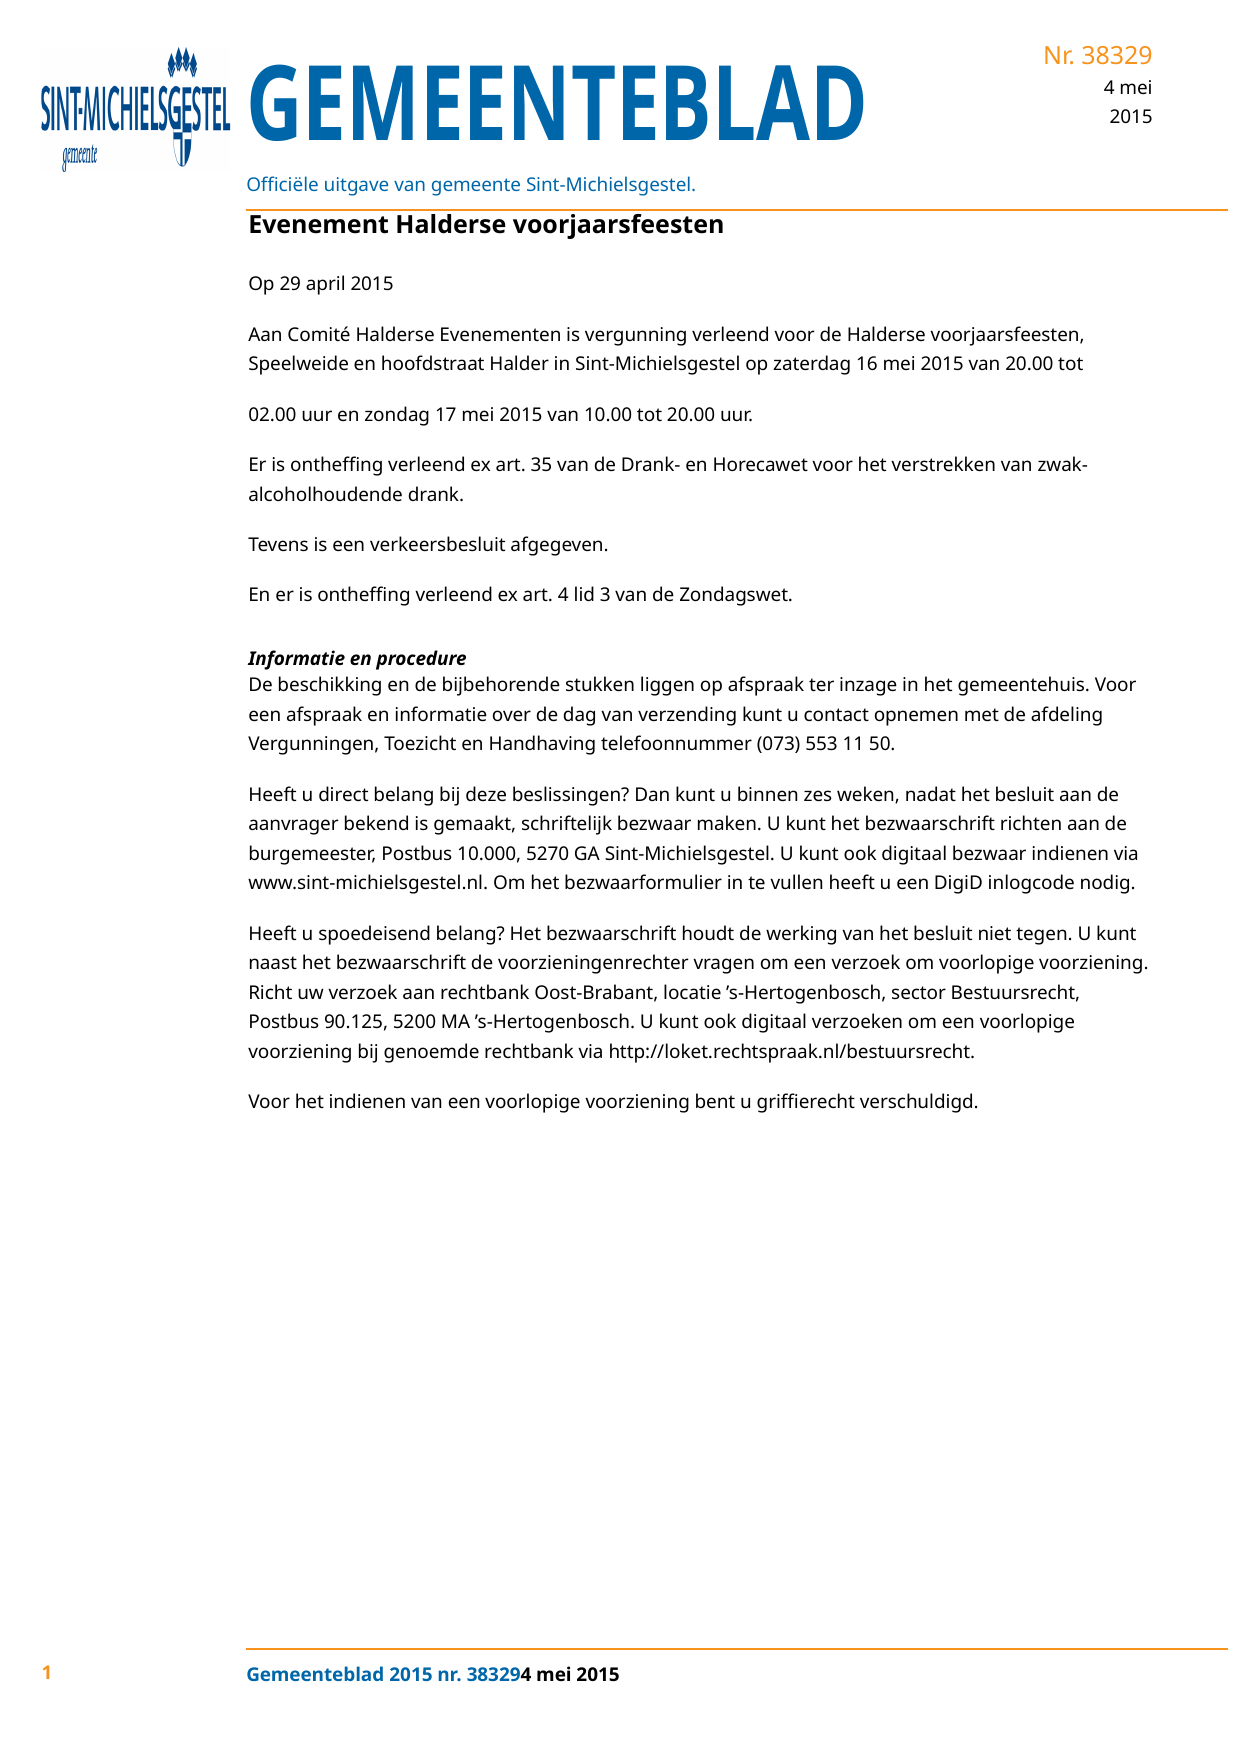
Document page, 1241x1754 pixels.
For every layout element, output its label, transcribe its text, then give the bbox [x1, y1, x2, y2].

text Heeft u direct belang bij deze beslissingen? Dan kunt u binnen zes weken, nadat het besluit aan de aanvrager bekend is gemaakt, schriftelijk bezwaar maken. U kunt het bezwaarschrift richten aan de burgemeester, Postbus 10.000, 5270 GA Sint-Michielsgestel. U kunt ook digitaal bezwaar indienen via www.sint-michielsgestel.nl. Om het bezwaarformulier in te vullen heeft u een DigiD inlogcode nodig. [248, 781, 1152, 895]
text Er is ontheffing verleend ex art. 35 van de Drank- en Horecawet voor het verstrekken van zwak-alcoholhoudende drank. [248, 451, 1152, 506]
text Tevens is een verkeersbesluit afgegeven. [248, 531, 1152, 557]
text 02.00 uur en zondag 17 mei 2015 van 10.00 tot 20.00 uur. [248, 401, 1152, 426]
text Voor het indienen van een voorlopige voorziening bent u griffierecht verschuldigd. [248, 1089, 1152, 1114]
text De beschikking en de bijbehorende stukken liggen op afspraak ter inzage in het gemeentehuis. Voor een afspraak en informatie over de dag van verzending kunt u contact opnemen met de afdeling Vergunningen, Toezicht en Handhaving telefoonnummer (073) 553 11 50. [248, 671, 1152, 756]
text Heeft u spoedeisend belang? Het bezwaarschrift houdt de werking van het besluit niet tegen. U kunt naast het bezwaarschrift de voorzieningenrechter vragen om een verzoek om voorlopige voorziening. Richt uw verzoek aan rechtbank Oost-Brabant, locatie ’s-Hertogenbosch, sector Bestuursrecht, Postbus 90.125, 5200 MA ’s-Hertogenbosch. U kunt ook digitaal verzoeken om een voorlopige voorziening bij genoemde rechtbank via http://loket.rechtspraak.nl/bestuursrecht. [248, 920, 1152, 1064]
text Informatie en procedure [248, 646, 1152, 671]
picture [41, 47, 231, 172]
text Evenement Halderse voorjaarsfeesten [248, 211, 1152, 241]
text Aan Comité Halderse Evenementen is vergunning verleend voor de Halderse voorjaarsfeesten, Speelweide en hoofdstraat Halder in Sint-Michielsgestel op zaterdag 16 mei 2015 van 20.00 tot [248, 321, 1152, 376]
text En er is ontheffing verleend ex art. 4 lid 3 van de Zondagswet. [248, 582, 1152, 607]
text Op 29 april 2015 [248, 270, 1152, 296]
